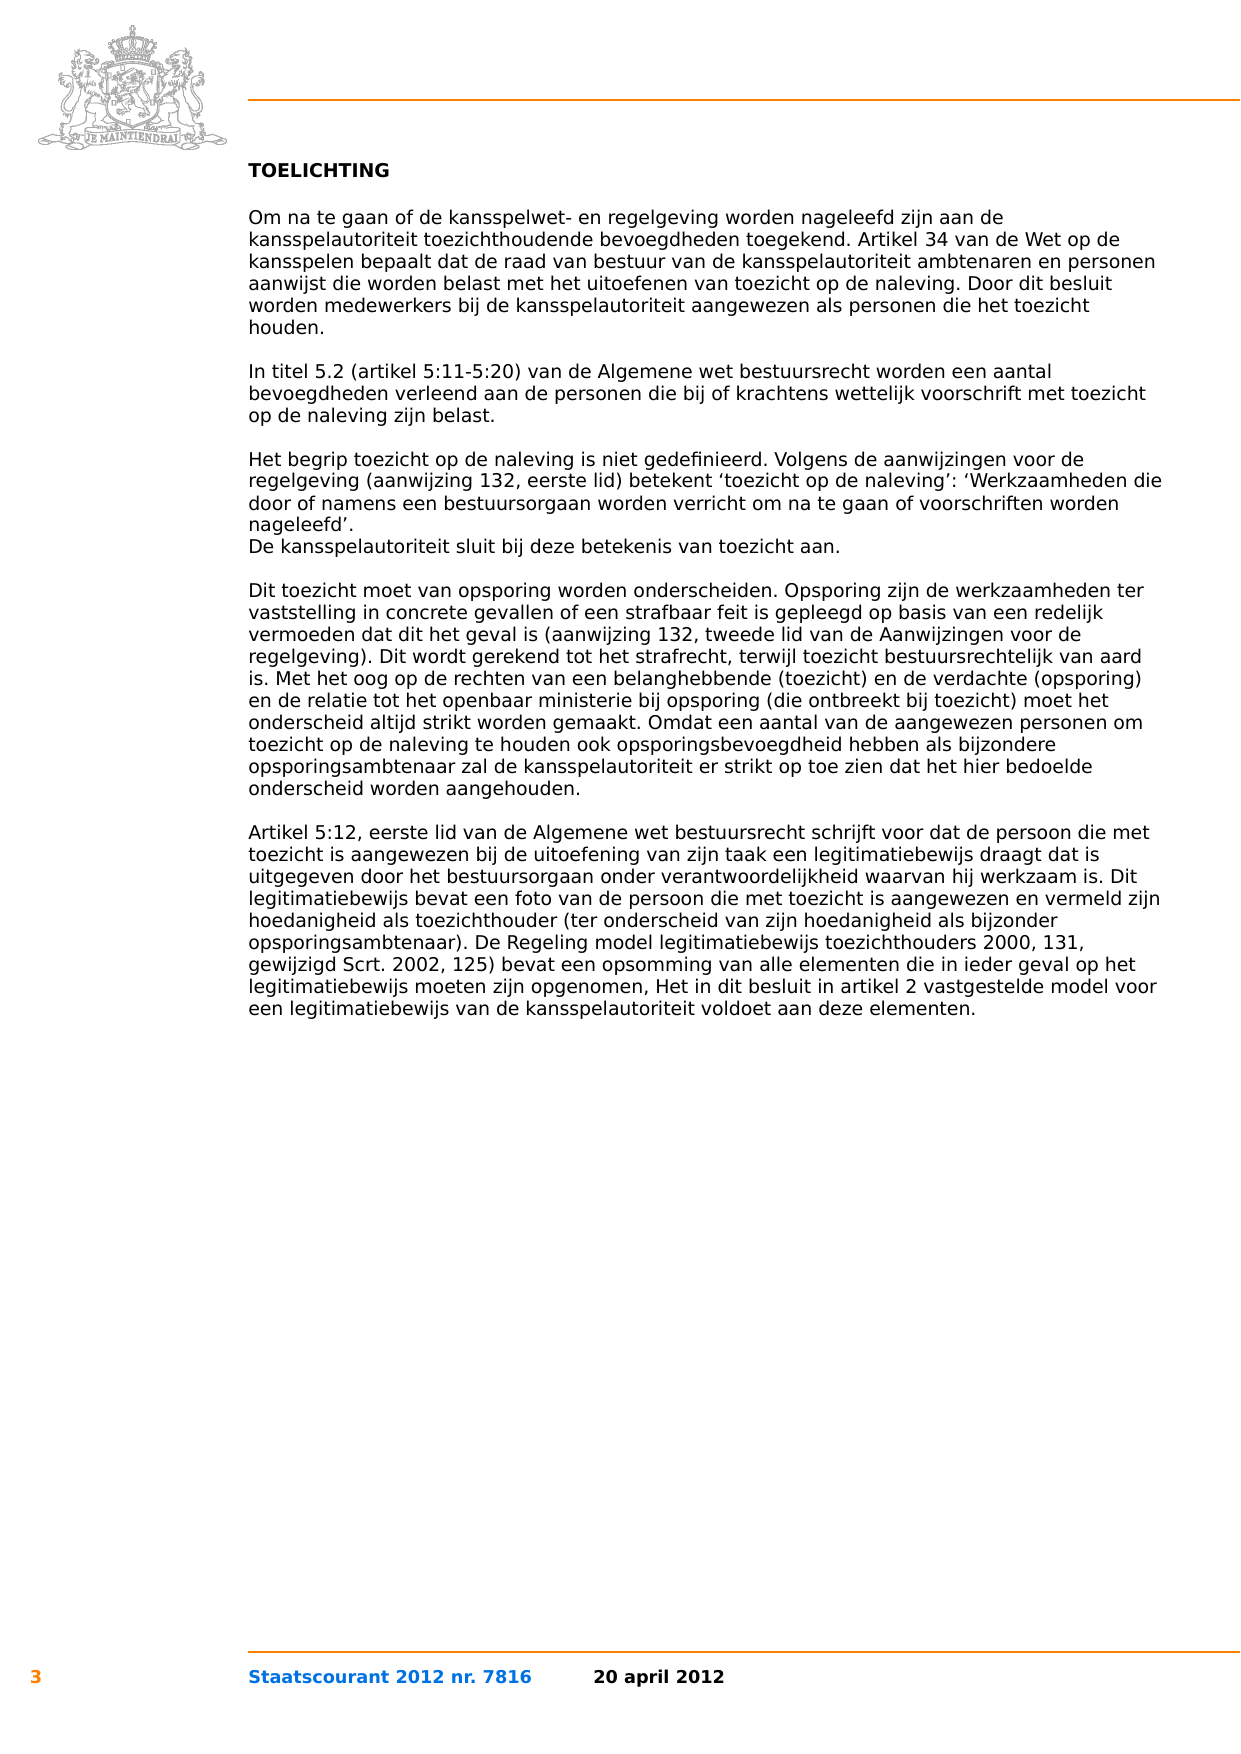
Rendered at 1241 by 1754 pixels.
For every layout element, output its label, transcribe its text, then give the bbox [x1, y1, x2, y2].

text Het begrip toezicht op de naleving is niet gedefinieerd. Volgens de aanwijzingen voor de regelgeving (aanwijzing 132, eerste lid) betekent ‘toezicht op de naleving’: ‘Werkzaamheden die door of namens een bestuursorgaan worden verricht om na te gaan of voorschriften worden nageleefd’. [248, 448, 1163, 536]
text Artikel 5:12, eerste lid van de Algemene wet bestuursrecht schrijft voor dat de persoon die met toezicht is aangewezen bij de uitoefening van zijn taak een legitimatiebewijs draagt dat is uitgegeven door het bestuursorgaan onder verantwoordelijkheid waarvan hij werkzaam is. Dit legitimatiebewijs bevat een foto van de persoon die met toezicht is aangewezen en vermeld zijn hoedanigheid als toezichthouder (ter onderscheid van zijn hoedanigheid als bijzonder opsporingsambtenaar). De Regeling model legitimatiebewijs toezichthouders 2000, 131, gewijzigd Scrt. 2002, 125) bevat een opsomming van alle elementen die in ieder geval op het legitimatiebewijs moeten zijn opgenomen, Het in dit besluit in artikel 2 vastgestelde model voor een legitimatiebewijs van de kansspelautoriteit voldoet aan deze elementen. [248, 822, 1163, 1020]
picture [38, 25, 227, 150]
text De kansspelautoriteit sluit bij deze betekenis van toezicht aan. [248, 536, 1163, 558]
subtitle TOELICHTING [248, 160, 1163, 182]
text In titel 5.2 (artikel 5:11-5:20) van de Algemene wet bestuursrecht worden een aantal bevoegdheden verleend aan de personen die bij of krachtens wettelijk voorschrift met toezicht op de naleving zijn belast. [248, 361, 1163, 427]
text Dit toezicht moet van opsporing worden onderscheiden. Opsporing zijn de werkzaamheden ter vaststelling in concrete gevallen of een strafbaar feit is gepleegd op basis van een redelijk vermoeden dat dit het geval is (aanwijzing 132, tweede lid van de Aanwijzingen voor de regelgeving). Dit wordt gerekend tot het strafrecht, terwijl toezicht bestuursrechtelijk van aard is. Met het oog op de rechten van een belanghebbende (toezicht) en de verdachte (opsporing) en de relatie tot het openbaar ministerie bij opsporing (die ontbreekt bij toezicht) moet het onderscheid altijd strikt worden gemaakt. Omdat een aantal van de aangewezen personen om toezicht op de naleving te houden ook opsporingsbevoegdheid hebben als bijzondere opsporingsambtenaar zal de kansspelautoriteit er strikt op toe zien dat het hier bedoelde onderscheid worden aangehouden. [248, 580, 1163, 800]
text Om na te gaan of de kansspelwet- en regelgeving worden nageleefd zijn aan de kansspelautoriteit toezichthoudende bevoegdheden toegekend. Artikel 34 van de Wet op de kansspelen bepaalt dat de raad van bestuur van de kansspelautoriteit ambtenaren en personen aanwijst die worden belast met het uitoefenen van toezicht op de naleving. Door dit besluit worden medewerkers bij de kansspelautoriteit aangewezen als personen die het toezicht houden. [248, 207, 1163, 339]
